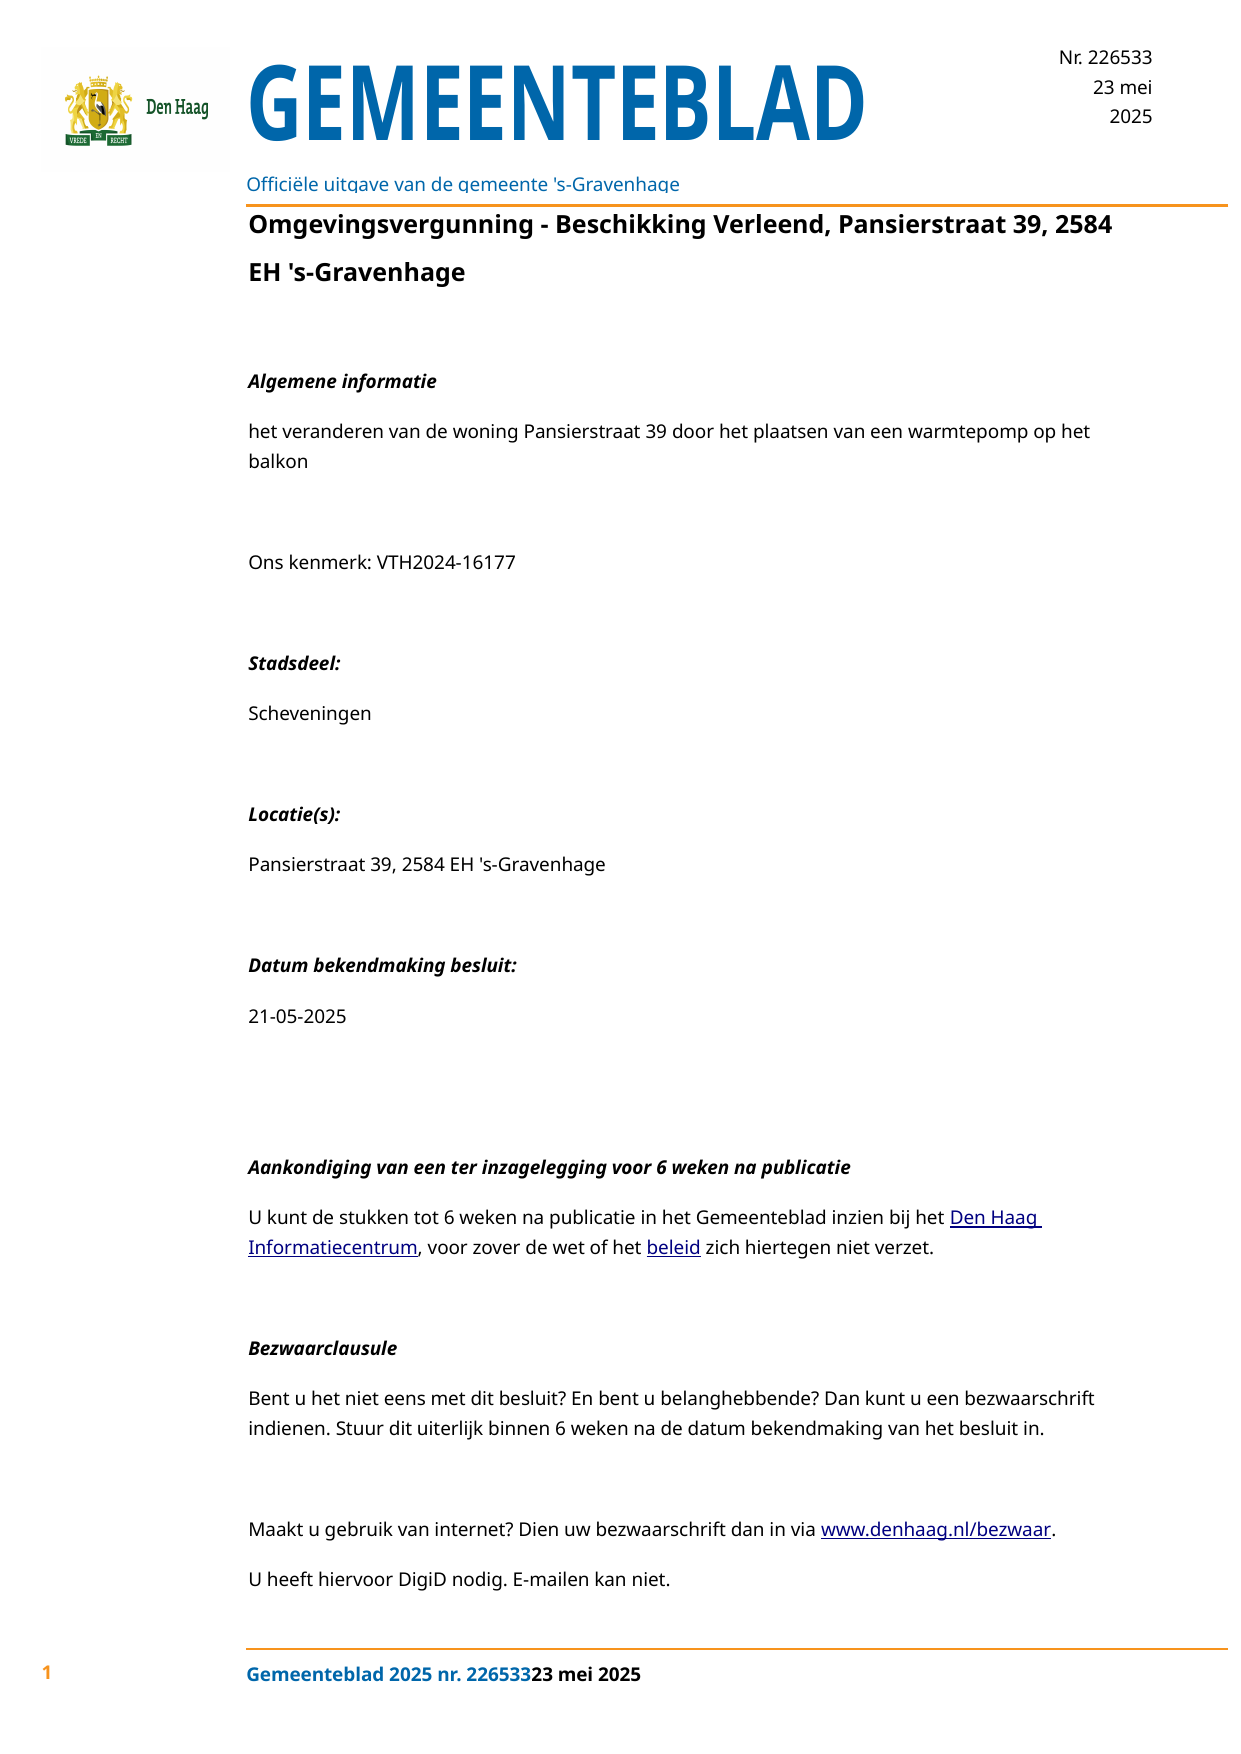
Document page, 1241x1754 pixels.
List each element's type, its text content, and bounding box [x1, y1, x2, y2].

picture [41, 47, 231, 172]
text 21-05-2025 [248, 1003, 1152, 1029]
text het veranderen van de woning Pansierstraat 39 door het plaatsen van een warmtepomp op het balkon [248, 419, 1152, 474]
text Stadsdeel: [248, 650, 1152, 676]
text Ons kenmerk: VTH2024-16177 [248, 549, 1152, 575]
text Scheveningen [248, 700, 1152, 726]
text Locatie(s): [248, 801, 1152, 827]
text Bent u het niet eens met dit besluit? En bent u belanghebbende? Dan kunt u een bezwaarschrift indienen. Stuur dit uiterlijk binnen 6 weken na de datum bekendmaking van het besluit in. [248, 1385, 1152, 1441]
text U kunt de stukken tot 6 weken na publicatie in het Gemeenteblad inzien bij het Den Haag Informatiecentrum, voor zover de wet of het beleid zich hiertegen niet verzet. [248, 1204, 1152, 1260]
text Maakt u gebruik van internet? Dien uw bezwaarschrift dan in via www.denhaag.nl/bezwaar. [248, 1516, 1152, 1542]
text Datum bekendmaking besluit: [248, 952, 1152, 978]
text Bezwaarclausule [248, 1335, 1152, 1361]
text Aankondiging van een ter inzagelegging voor 6 weken na publicatie [248, 1154, 1152, 1180]
text U heeft hiervoor DigiD nodig. E-mailen kan niet. [248, 1566, 1152, 1592]
text Omgevingsvergunning - Beschikking Verleend, Pansierstraat 39, 2584 EH 's-Gravenhage [248, 207, 1152, 288]
text Pansierstraat 39, 2584 EH 's-Gravenhage [248, 852, 1152, 877]
text Algemene informatie [248, 368, 1152, 394]
